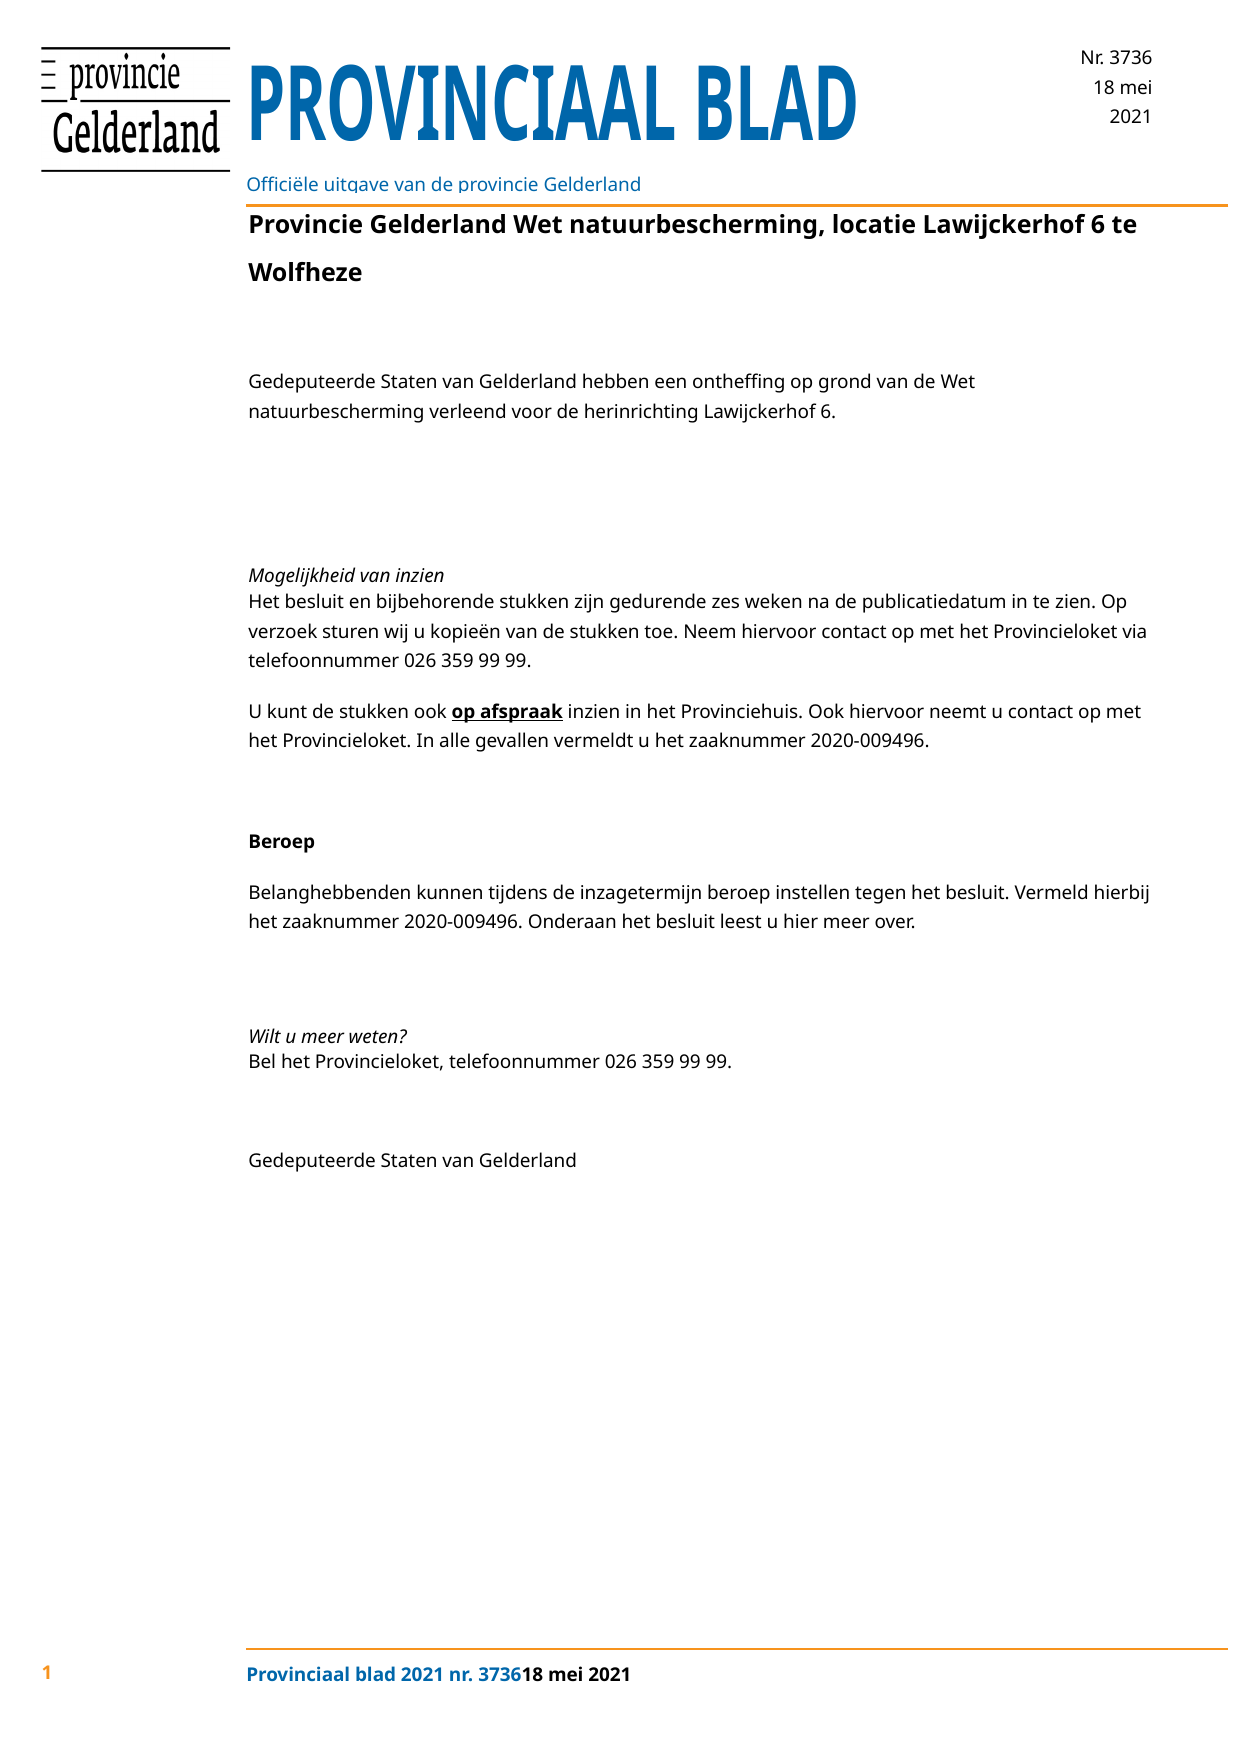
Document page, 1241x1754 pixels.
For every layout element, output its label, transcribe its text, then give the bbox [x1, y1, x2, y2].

picture [41, 47, 231, 172]
text Gedeputeerde Staten van Gelderland [248, 1147, 1152, 1172]
text U kunt de stukken ook op afspraak inzien in het Provinciehuis. Ook hiervoor neemt u contact op met het Provincieloket. In alle gevallen vermeldt u het zaaknummer 2020-009496. [248, 698, 1152, 753]
text Provincie Gelderland Wet natuurbescherming, locatie Lawijckerhof 6 te Wolfheze [248, 207, 1152, 288]
text Het besluit en bijbehorende stukken zijn gedurende zes weken na de publicatiedatum in te zien. Op verzoek sturen wij u kopieën van de stukken toe. Neem hiervoor contact op met het Provincieloket via telefoonnummer 026 359 99 99. [248, 588, 1152, 673]
text Wilt u meer weten? [248, 1023, 1152, 1048]
text Bel het Provincieloket, telefoonnummer 026 359 99 99. [248, 1048, 1152, 1074]
text Gedeputeerde Staten van Gelderland hebben een ontheffing op grond van de Wet natuurbescherming verleend voor de herinrichting Lawijckerhof 6. [248, 368, 1152, 424]
text Mogelijkheid van inzien [248, 563, 1152, 588]
text Beroep [248, 828, 1152, 854]
text Belanghebbenden kunnen tijdens de inzagetermijn beroep instellen tegen het besluit. Vermeld hierbij het zaaknummer 2020-009496. Onderaan het besluit leest u hier meer over. [248, 879, 1152, 934]
